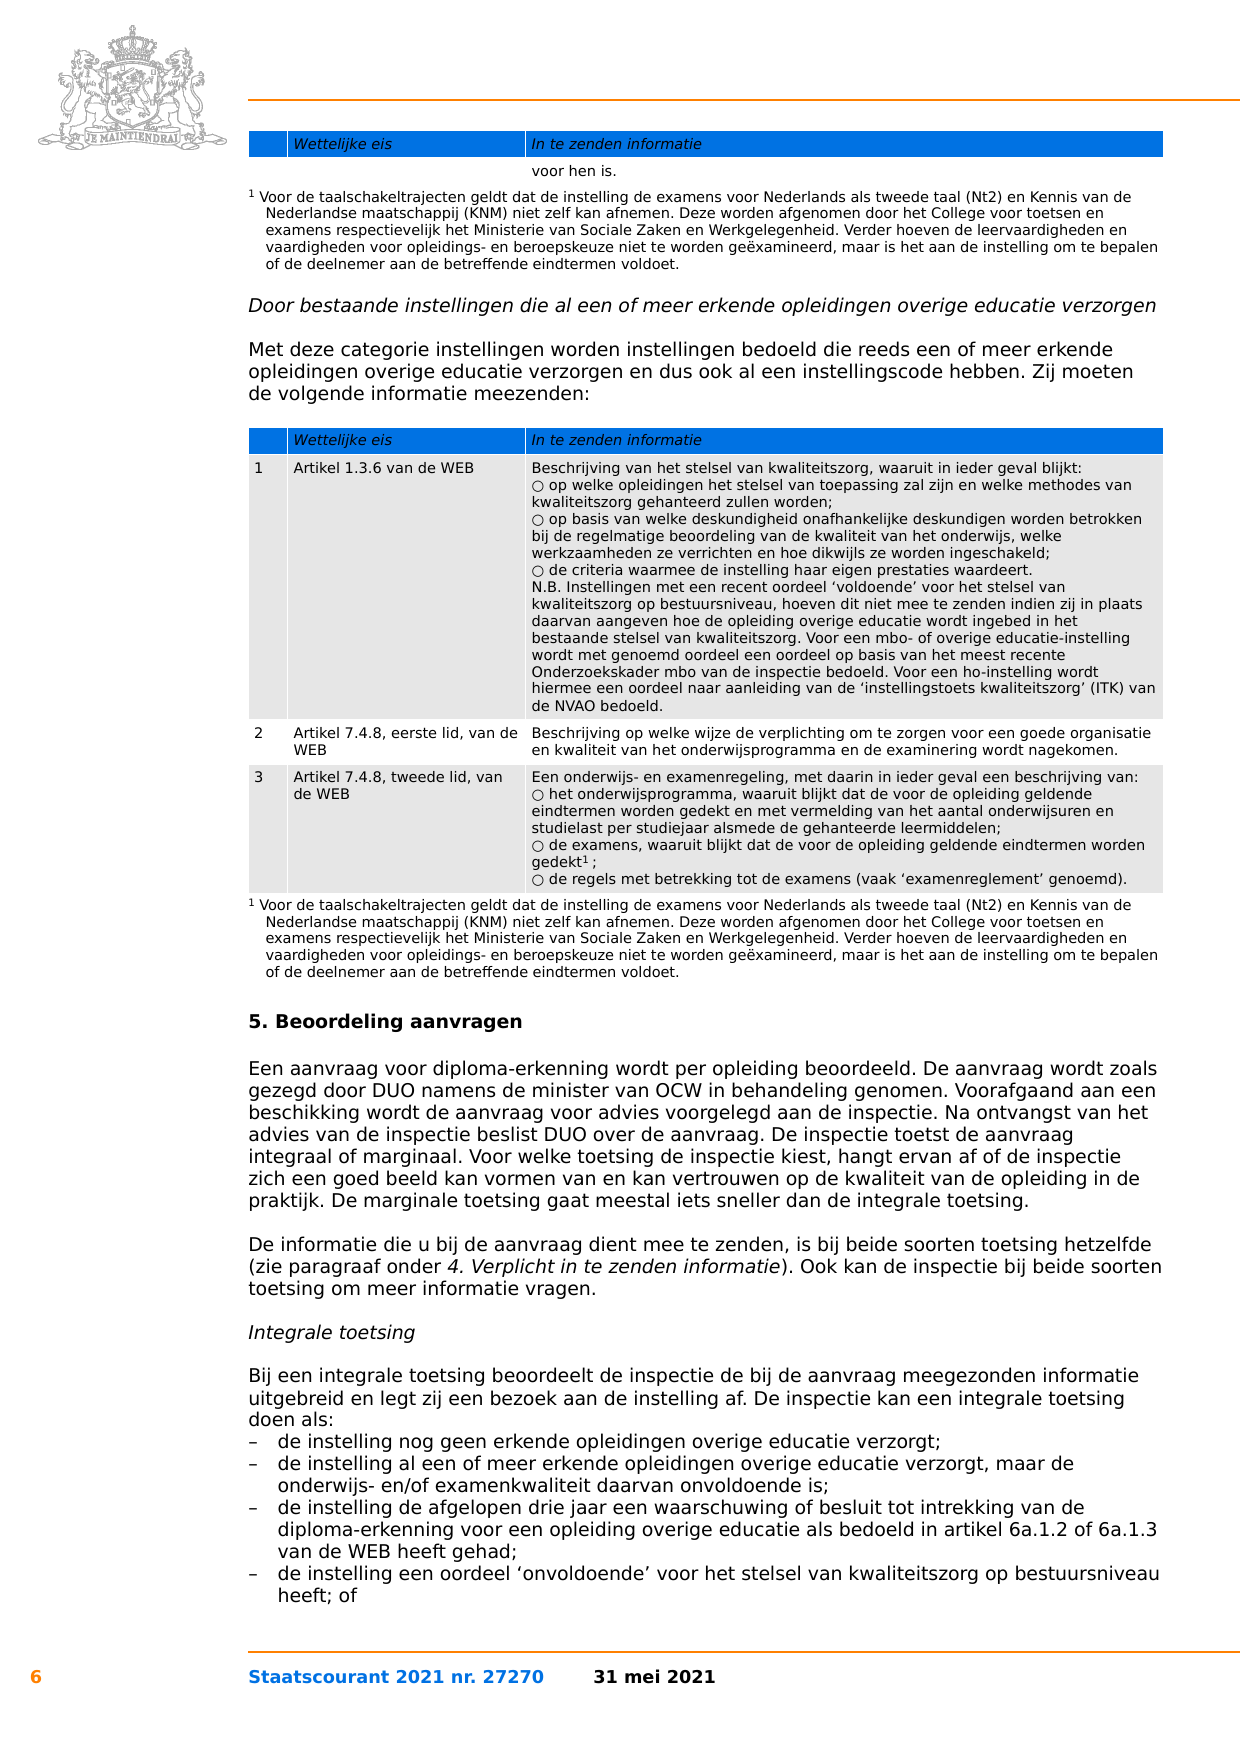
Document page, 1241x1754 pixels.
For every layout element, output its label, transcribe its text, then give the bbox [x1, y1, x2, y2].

text – de instelling een oordeel ‘onvoldoende’ voor het stelsel van kwaliteitszorg op bestuursniveau heeft; of [248, 1563, 1163, 1607]
table_header In te zenden informatie [526, 428, 1163, 454]
text Een aanvraag voor diploma-erkenning wordt per opleiding beoordeeld. De aanvraag wordt zoals gezegd door DUO namens de minister van OCW in behandeling genomen. Voorafgaand aan een beschikking wordt de aanvraag voor advies voorgelegd aan de inspectie. Na ontvangst van het advies van de inspectie beslist DUO over de aanvraag. De inspectie toetst de aanvraag integraal of marginaal. Voor welke toetsing de inspectie kiest, hangt ervan af of de inspectie zich een goed beeld kan vormen van en kan vertrouwen op de kwaliteit van de opleiding in de praktijk. De marginale toetsing gaat meestal iets sneller dan de integrale toetsing. [248, 1058, 1163, 1212]
table_cell Artikel 7.4.8, tweede lid, van de WEB [288, 765, 525, 893]
subtitle Integrale toetsing [248, 1322, 1163, 1343]
table_cell 1 [249, 455, 287, 719]
text – de instelling al een of meer erkende opleidingen overige educatie verzorgt, maar de onderwijs- en/of examenkwaliteit daarvan onvoldoende is; [248, 1453, 1163, 1497]
table_cell Een onderwijs- en examenregeling, met daarin in ieder geval een beschrijving van: ○ het onderwijsprogramma, waaruit blijkt dat de voor de opleiding geldende eindtermen worden gedekt en met vermelding van het aantal onderwijsuren en studielast per studiejaar alsmede de gehanteerde leermiddelen; ○ de examens, waaruit blijkt dat de voor de opleiding geldende eindtermen worden gedekt1; ○ de regels met betrekking tot de examens (vaak ‘examenreglement’ genoemd). [526, 765, 1163, 893]
table_cell 2 [249, 720, 287, 763]
table_cell Beschrijving op welke wijze de verplichting om te zorgen voor een goede organisatie en kwaliteit van het onderwijsprogramma en de examinering wordt nagekomen. [526, 720, 1163, 763]
table_header [249, 131, 287, 157]
text Bij een integrale toetsing beoordeelt de inspectie de bij de aanvraag meegezonden informatie uitgebreid en legt zij een bezoek aan de instelling af. De inspectie kan een integrale toetsing doen als: [248, 1365, 1163, 1431]
table_cell 1 Voor de taalschakeltrajecten geldt dat de instelling de examens voor Nederlands als tweede taal (Nt2) en Kennis van de Nederlandse maatschappij (KNM) niet zelf kan afnemen. Deze worden afgenomen door het College voor toetsen en examens respectievelijk het Ministerie van Sociale Zaken en Werkgelegenheid. Verder hoeven de leervaardigheden en vaardigheden voor opleidings- en beroepskeuze niet te worden geëxamineerd, maar is het aan de instelling om te bepalen of de deelnemer aan de betreffende eindtermen voldoet. [248, 186, 1163, 273]
table_cell Artikel 7.4.8, eerste lid, van de WEB [288, 720, 525, 763]
table_cell Artikel 1.3.6 van de WEB [288, 455, 525, 719]
subtitle 5. Beoordeling aanvragen [248, 1011, 1163, 1033]
table_header Wettelijke eis [288, 428, 525, 454]
table_header [249, 428, 287, 454]
table_cell Beschrijving van het stelsel van kwaliteitszorg, waaruit in ieder geval blijkt: ○ op welke opleidingen het stelsel van toepassing zal zijn en welke methodes van kwaliteitszorg gehanteerd zullen worden; ○ op basis van welke deskundigheid onafhankelijke deskundigen worden betrokken bij de regelmatige beoordeling van de kwaliteit van het onderwijs, welke werkzaamheden ze verrichten en hoe dikwijls ze worden ingeschakeld; ○ de criteria waarmee de instelling haar eigen prestaties waardeert. N.B. Instellingen met een recent oordeel ‘voldoende’ voor het stelsel van kwaliteitszorg op bestuursniveau, hoeven dit niet mee te zenden indien zij in plaats daarvan aangeven hoe de opleiding overige educatie wordt ingebed in het bestaande stelsel van kwaliteitszorg. Voor een mbo- of overige educatie-instelling wordt met genoemd oordeel een oordeel op basis van het meest recente Onderzoekskader mbo van de inspectie bedoeld. Voor een ho-instelling wordt hiermee een oordeel naar aanleiding van de ‘instellingstoets kwaliteitszorg’ (ITK) van de NVAO bedoeld. [526, 455, 1163, 719]
table_cell [288, 158, 525, 185]
text De informatie die u bij de aanvraag dient mee te zenden, is bij beide soorten toetsing hetzelfde (zie paragraaf onder 4. Verplicht in te zenden informatie). Ook kan de inspectie bij beide soorten toetsing om meer informatie vragen. [248, 1234, 1163, 1300]
subtitle Door bestaande instellingen die al een of meer erkende opleidingen overige educatie verzorgen [248, 295, 1163, 317]
table_header Wettelijke eis [288, 131, 525, 157]
picture [38, 25, 227, 150]
table_header In te zenden informatie [526, 131, 1163, 157]
table_cell voor hen is. [526, 158, 1163, 185]
table_cell [249, 158, 287, 185]
text – de instelling nog geen erkende opleidingen overige educatie verzorgt; [248, 1431, 1163, 1453]
table_cell 1 Voor de taalschakeltrajecten geldt dat de instelling de examens voor Nederlands als tweede taal (Nt2) en Kennis van de Nederlandse maatschappij (KNM) niet zelf kan afnemen. Deze worden afgenomen door het College voor toetsen en examens respectievelijk het Ministerie van Sociale Zaken en Werkgelegenheid. Verder hoeven de leervaardigheden en vaardigheden voor opleidings- en beroepskeuze niet te worden geëxamineerd, maar is het aan de instelling om te bepalen of de deelnemer aan de betreffende eindtermen voldoet. [248, 894, 1163, 981]
text – de instelling de afgelopen drie jaar een waarschuwing of besluit tot intrekking van de diploma-erkenning voor een opleiding overige educatie als bedoeld in artikel 6a.1.2 of 6a.1.3 van de WEB heeft gehad; [248, 1497, 1163, 1563]
text Met deze categorie instellingen worden instellingen bedoeld die reeds een of meer erkende opleidingen overige educatie verzorgen en dus ook al een instellingscode hebben. Zij moeten de volgende informatie meezenden: [248, 339, 1163, 405]
table_cell 3 [249, 765, 287, 893]
